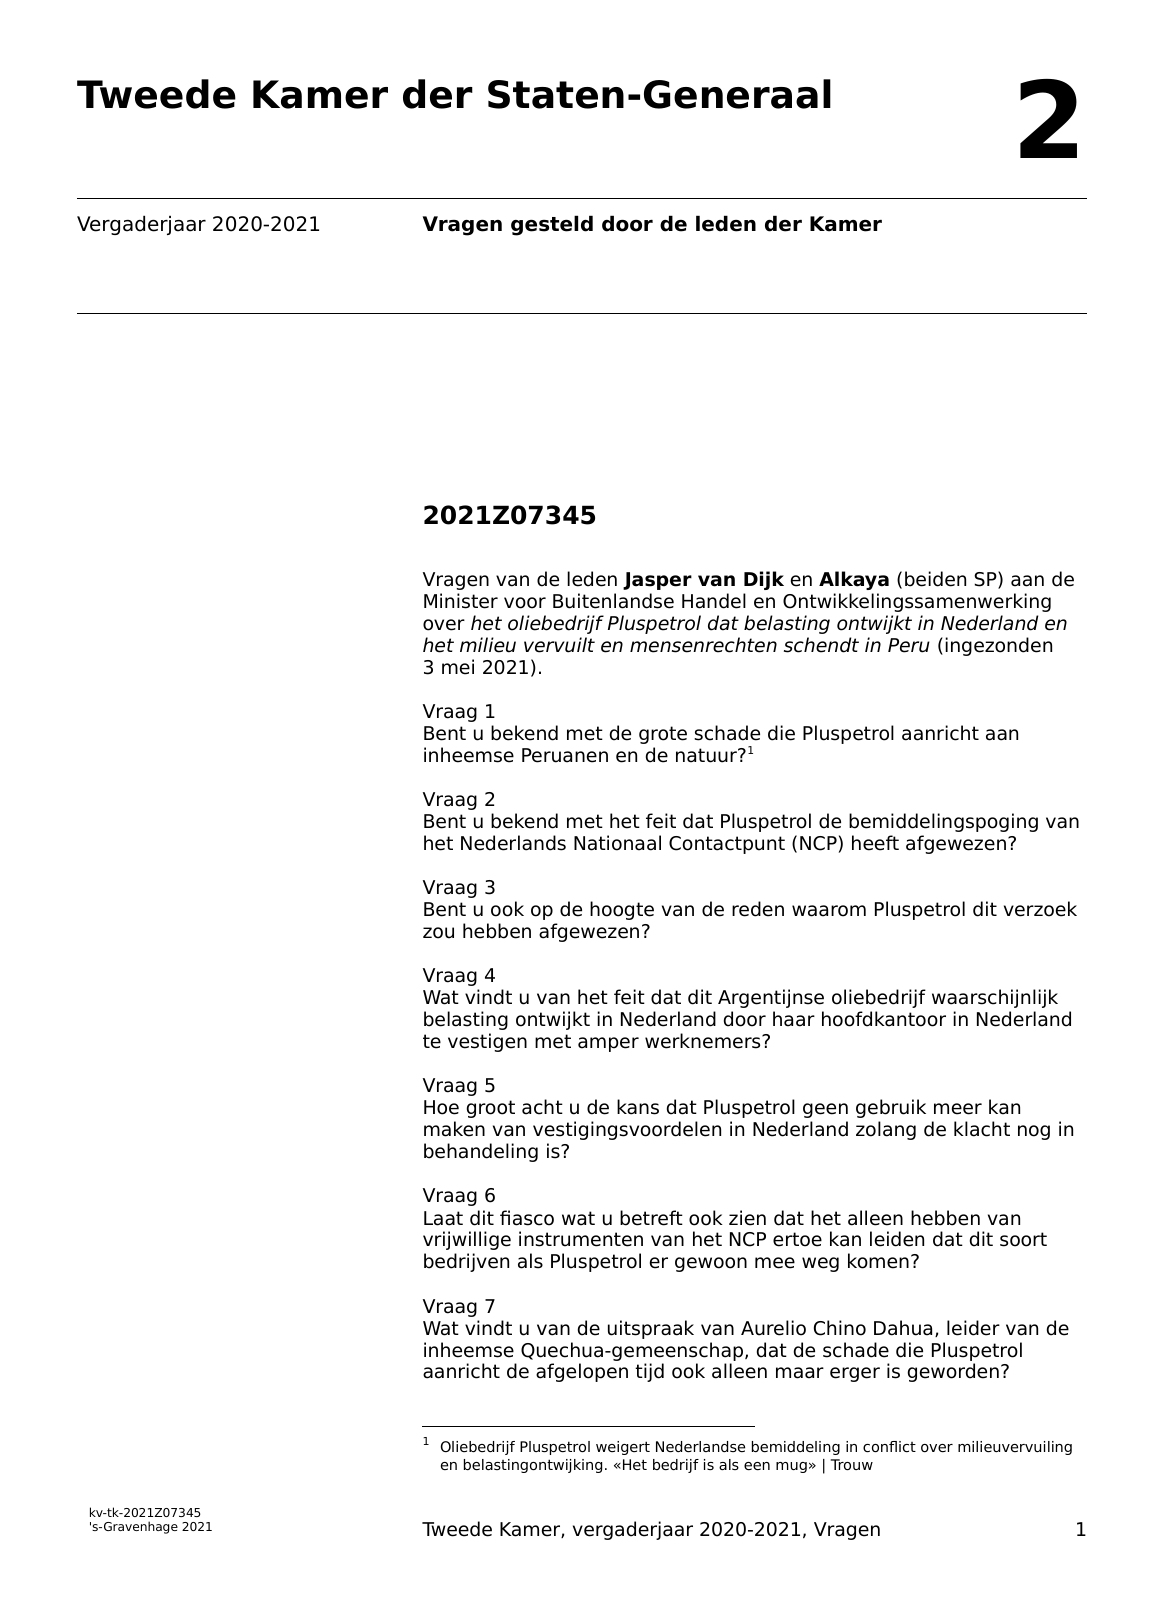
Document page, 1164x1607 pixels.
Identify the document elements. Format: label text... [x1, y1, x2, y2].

text Vraag 3 [422, 877, 1087, 899]
text Vraag 6 [422, 1185, 1087, 1207]
text 2021Z07345 [422, 501, 1087, 531]
text Vragen van de leden Jasper van Dijk en Alkaya (beiden SP) aan de Minister voor Buitenlandse Handel en Ontwikkelingssamenwerking over het oliebedrijf Pluspetrol dat belasting ontwijkt in Nederland en het milieu vervuilt en mensenrechten schendt in Peru (ingezonden 3 mei 2021). [422, 569, 1087, 679]
text Vraag 7 [422, 1296, 1087, 1317]
text 's-Gravenhage 2021 [88, 1520, 323, 1534]
text Wat vindt u van de uitspraak van Aurelio Chino Dahua, leider van de inheemse Quechua-gemeenschap, dat de schade die Pluspetrol aanricht de afgelopen tijd ook alleen maar erger is geworden? [422, 1317, 1087, 1383]
text Vraag 4 [422, 965, 1087, 987]
text Laat dit fiasco wat u betreft ook zien dat het alleen hebben van vrijwillige instrumenten van het NCP ertoe kan leiden dat dit soort bedrijven als Pluspetrol er gewoon mee weg komen? [422, 1207, 1087, 1273]
text Bent u bekend met de grote schade die Pluspetrol aanricht aan inheemse Peruanen en de natuur? [422, 723, 1087, 767]
table_header 2 [886, 59, 1087, 198]
text Vraag 2 [422, 789, 1087, 811]
text Vraag 1 [422, 701, 1087, 723]
table_cell Vergaderjaar 2020-2021 [77, 199, 422, 313]
table_cell Vragen gesteld door de leden der Kamer [422, 199, 1087, 313]
text Vraag 5 [422, 1075, 1087, 1097]
text Bent u bekend met het feit dat Pluspetrol de bemiddelingspoging van het Nederlands Nationaal Contactpunt (NCP) heeft afgewezen? [422, 811, 1087, 855]
table_header Tweede Kamer der Staten-Generaal [77, 59, 886, 198]
text Wat vindt u van het feit dat dit Argentijnse oliebedrijf waarschijnlijk belasting ontwijkt in Nederland door haar hoofdkantoor in Nederland te vestigen met amper werknemers? [422, 987, 1087, 1053]
text Bent u ook op de hoogte van de reden waarom Pluspetrol dit verzoek zou hebben afgewezen? [422, 899, 1087, 943]
text kv-tk-2021Z07345 [88, 1506, 323, 1520]
text Hoe groot acht u de kans dat Pluspetrol geen gebruik meer kan maken van vestigingsvoordelen in Nederland zolang de klacht nog in behandeling is? [422, 1097, 1087, 1163]
text Oliebedrijf Pluspetrol weigert Nederlandse bemiddeling in conflict over milieuvervuiling en belastingontwijking. «Het bedrijf is als een mug» | Trouw [422, 1435, 1087, 1474]
